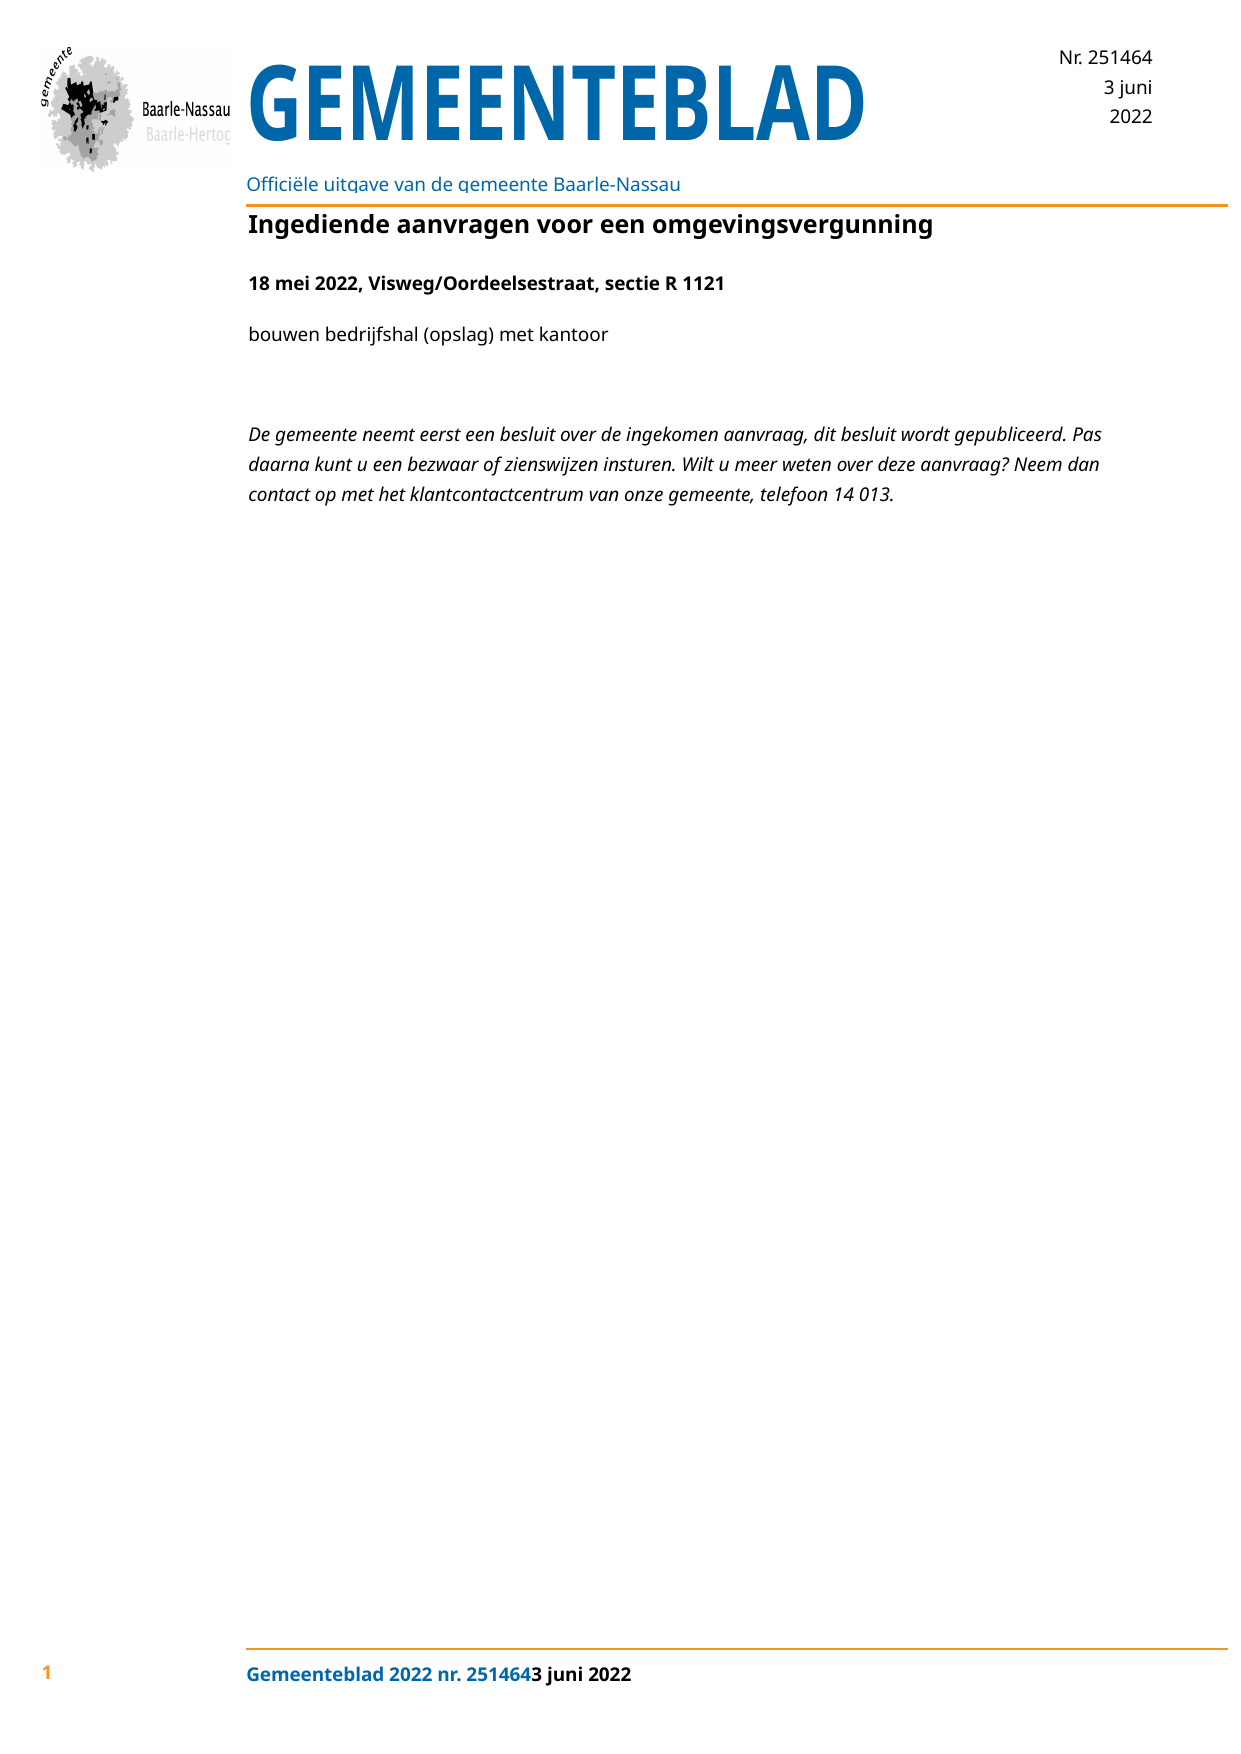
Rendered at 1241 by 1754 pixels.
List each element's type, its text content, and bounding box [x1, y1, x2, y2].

text bouwen bedrijfshal (opslag) met kantoor [248, 321, 1152, 346]
text De gemeente neemt eerst een besluit over de ingekomen aanvraag, dit besluit wordt gepubliceerd. Pas daarna kunt u een bezwaar of zienswijzen insturen. Wilt u meer weten over deze aanvraag? Neem dan contact op met het klantcontactcentrum van onze gemeente, telefoon 14 013. [248, 422, 1152, 506]
text 18 mei 2022, Visweg/Oordeelsestraat, sectie R 1121 [248, 270, 1152, 296]
text Ingediende aanvragen voor een omgevingsvergunning [248, 207, 1152, 241]
picture [41, 47, 231, 172]
